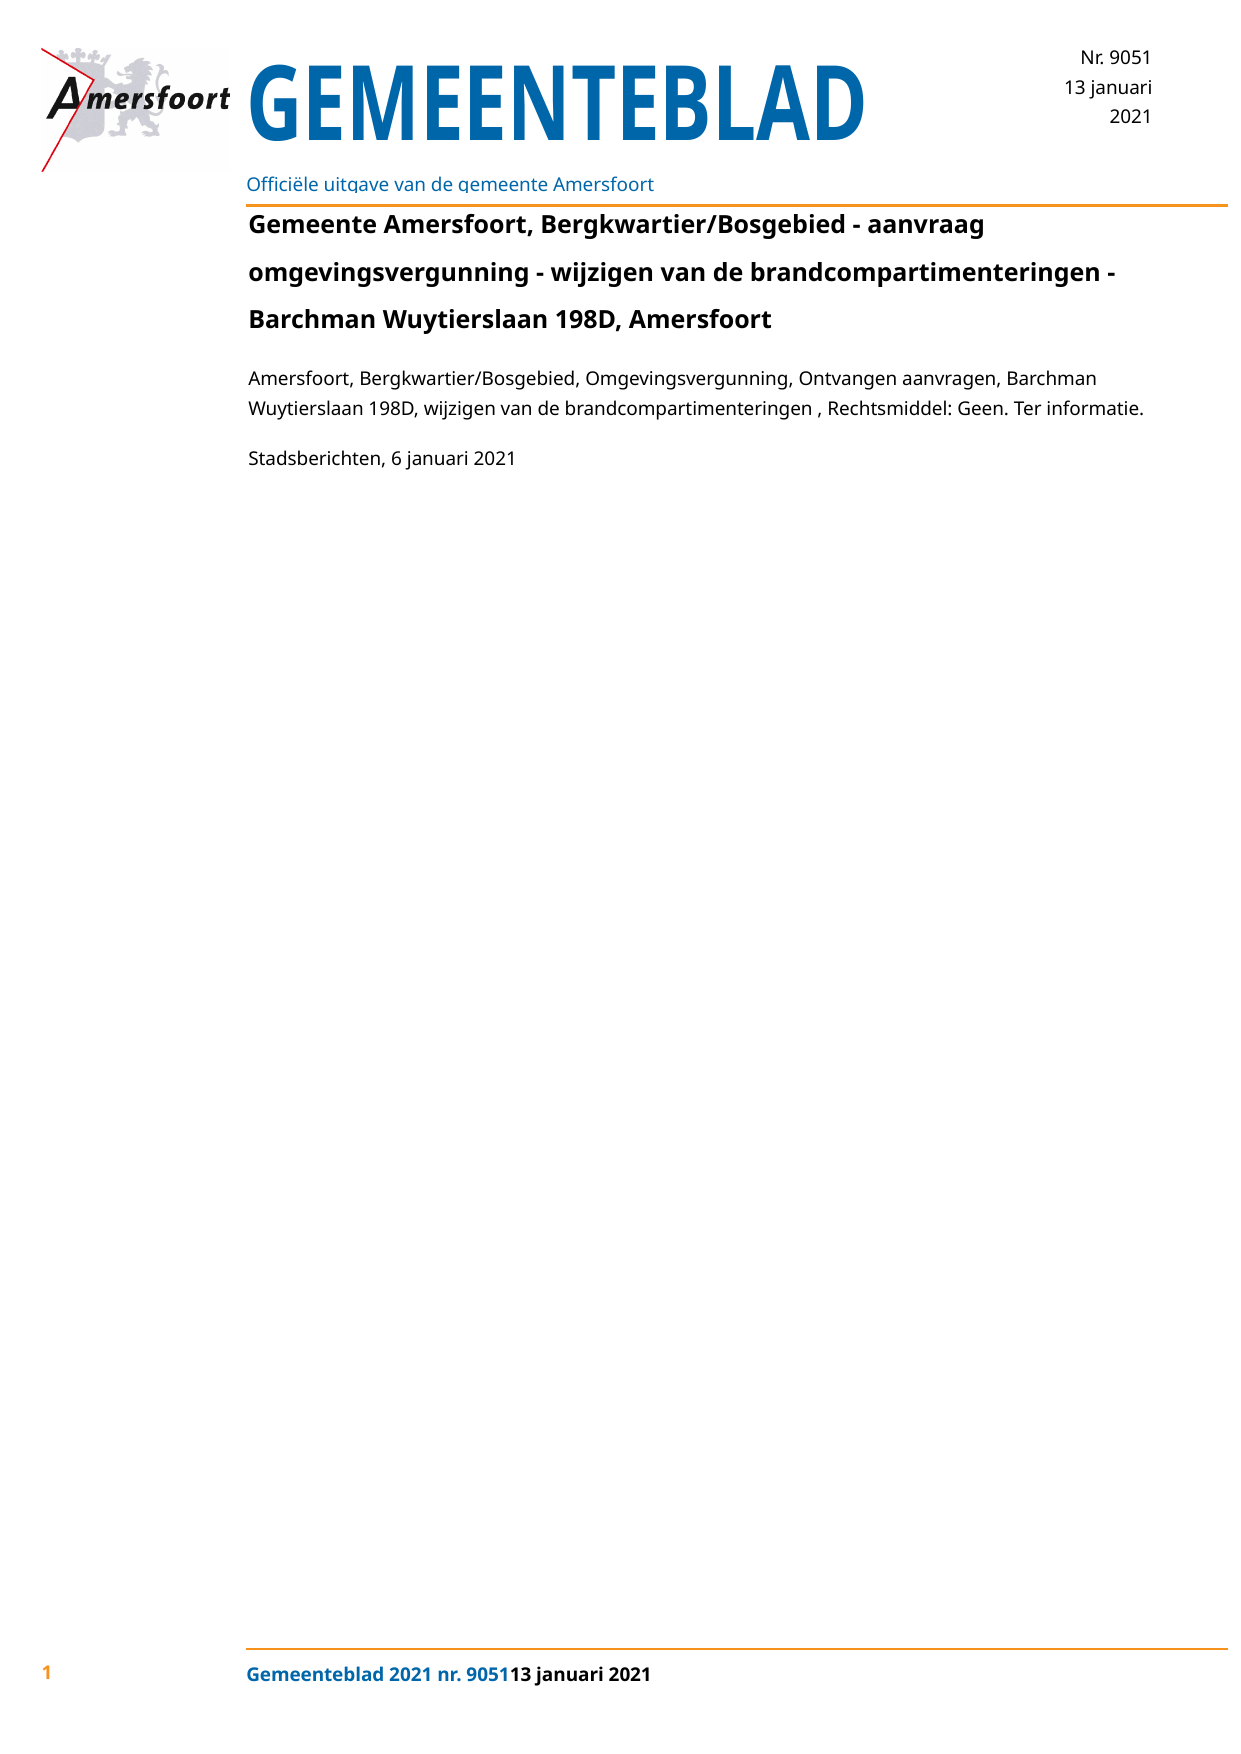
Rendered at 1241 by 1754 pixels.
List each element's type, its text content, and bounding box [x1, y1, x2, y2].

text Gemeente Amersfoort, Bergkwartier/Bosgebied - aanvraag omgevingsvergunning - wijzigen van de brandcompartimenteringen - Barchman Wuytierslaan 198D, Amersfoort [248, 207, 1152, 336]
text Amersfoort, Bergkwartier/Bosgebied, Omgevingsvergunning, Ontvangen aanvragen, Barchman Wuytierslaan 198D, wijzigen van de brandcompartimenteringen , Rechtsmiddel: Geen. Ter informatie. [248, 366, 1152, 421]
text Stadsberichten, 6 januari 2021 [248, 446, 1152, 471]
picture [41, 47, 231, 172]
